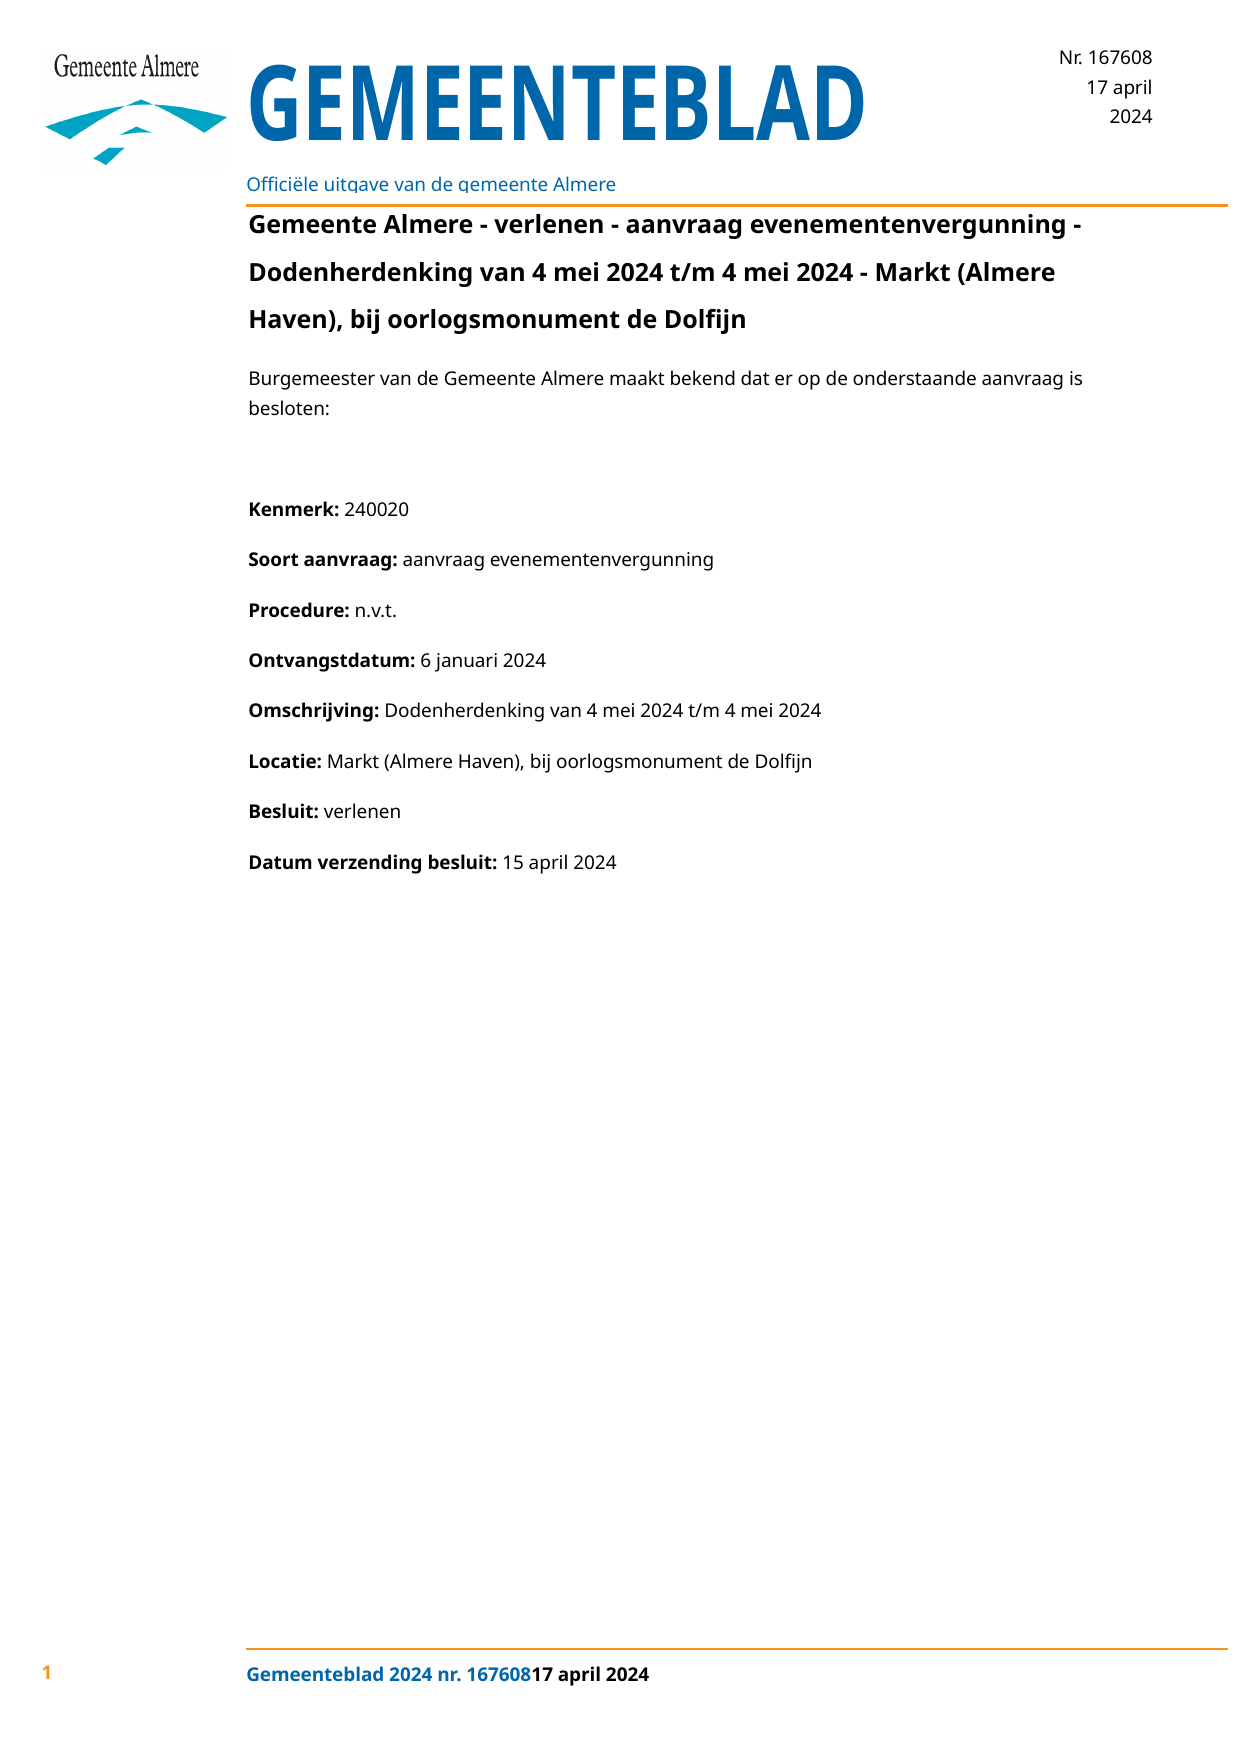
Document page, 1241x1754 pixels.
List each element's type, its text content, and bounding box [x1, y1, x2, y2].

text Procedure: n.v.t. [248, 597, 1152, 622]
text Locatie: Markt (Almere Haven), bij oorlogsmonument de Dolfijn [248, 748, 1152, 774]
text Omschrijving: Dodenherdenking van 4 mei 2024 t/m 4 mei 2024 [248, 698, 1152, 723]
text Besluit: verlenen [248, 798, 1152, 824]
text Kenmerk: 240020 [248, 496, 1152, 522]
picture [41, 47, 231, 172]
text Soort aanvraag: aanvraag evenementenvergunning [248, 546, 1152, 572]
text Gemeente Almere - verlenen - aanvraag evenementenvergunning - Dodenherdenking van 4 mei 2024 t/m 4 mei 2024 - Markt (Almere Haven), bij oorlogsmonument de Dolfijn [248, 207, 1152, 336]
text Datum verzending besluit: 15 april 2024 [248, 849, 1152, 874]
text Ontvangstdatum: 6 januari 2024 [248, 647, 1152, 673]
text Burgemeester van de Gemeente Almere maakt bekend dat er op de onderstaande aanvraag is besloten: [248, 366, 1152, 421]
